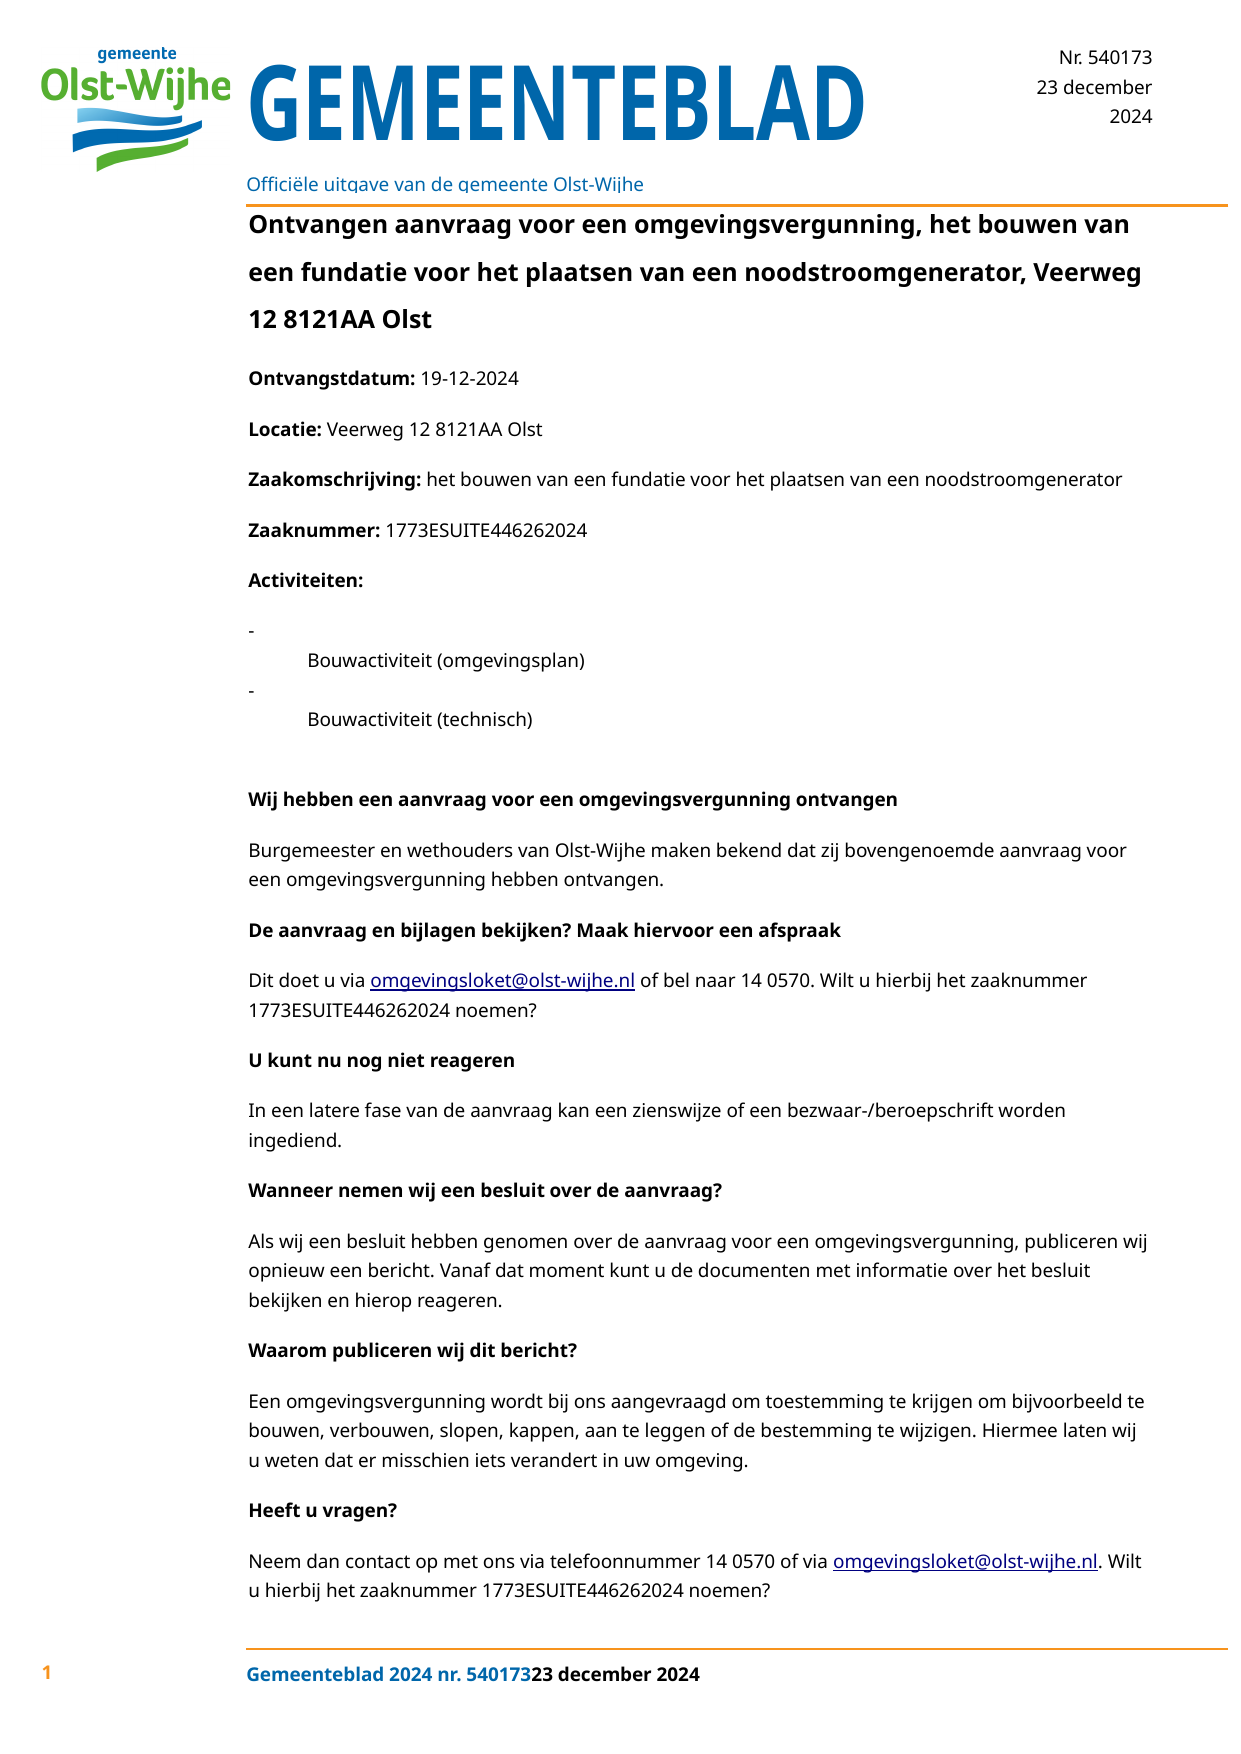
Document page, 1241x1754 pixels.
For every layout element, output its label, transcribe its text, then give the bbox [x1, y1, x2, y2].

text Wanneer nemen wij een besluit over de aanvraag? [248, 1178, 1152, 1203]
picture [41, 47, 231, 172]
text Zaaknummer: 1773ESUITE446262024 [248, 517, 1152, 542]
text Burgemeester en wethouders van Olst-Wijhe maken bekend dat zij bovengenoemde aanvraag voor een omgevingsvergunning hebben ontvangen. [248, 837, 1152, 892]
text Ontvangen aanvraag voor een omgevingsvergunning, het bouwen van een fundatie voor het plaatsen van een noodstroomgenerator, Veerweg 12 8121AA Olst [248, 207, 1152, 336]
text Locatie: Veerweg 12 8121AA Olst [248, 416, 1152, 442]
text De aanvraag en bijlagen bekijken? Maak hiervoor een afspraak [248, 917, 1152, 942]
text In een latere fase van de aanvraag kan een zienswijze of een bezwaar-/beroepschrift worden ingediend. [248, 1098, 1152, 1153]
list Bouwactiviteit (omgevingsplan) [248, 647, 1152, 673]
text Heeft u vragen? [248, 1498, 1152, 1523]
text Zaakomschrijving: het bouwen van een fundatie voor het plaatsen van een noodstroomgenerator [248, 466, 1152, 492]
text Als wij een besluit hebben genomen over de aanvraag voor een omgevingsvergunning, publiceren wij opnieuw een bericht. Vanaf dat moment kunt u de documenten met informatie over het besluit bekijken en hierop reageren. [248, 1228, 1152, 1313]
text Neem dan contact op met ons via telefoonnummer 14 0570 of via omgevingsloket@olst-wijhe.nl. Wilt u hierbij het zaaknummer 1773ESUITE446262024 noemen? [248, 1548, 1152, 1603]
text Een omgevingsvergunning wordt bij ons aangevraagd om toestemming te krijgen om bijvoorbeeld te bouwen, verbouwen, slopen, kappen, aan te leggen of de bestemming te wijzigen. Hiermee laten wij u weten dat er misschien iets verandert in uw omgeving. [248, 1388, 1152, 1473]
text Waarom publiceren wij dit bericht? [248, 1338, 1152, 1363]
text Activiteiten: [248, 567, 1152, 593]
text Wij hebben een aanvraag voor een omgevingsvergunning ontvangen [248, 786, 1152, 812]
text U kunt nu nog niet reageren [248, 1047, 1152, 1073]
text Ontvangstdatum: 19-12-2024 [248, 366, 1152, 391]
list Bouwactiviteit (technisch) [248, 706, 1152, 732]
text Dit doet u via omgevingsloket@olst-wijhe.nl of bel naar 14 0570. Wilt u hierbij het zaaknummer 1773ESUITE446262024 noemen? [248, 967, 1152, 1022]
